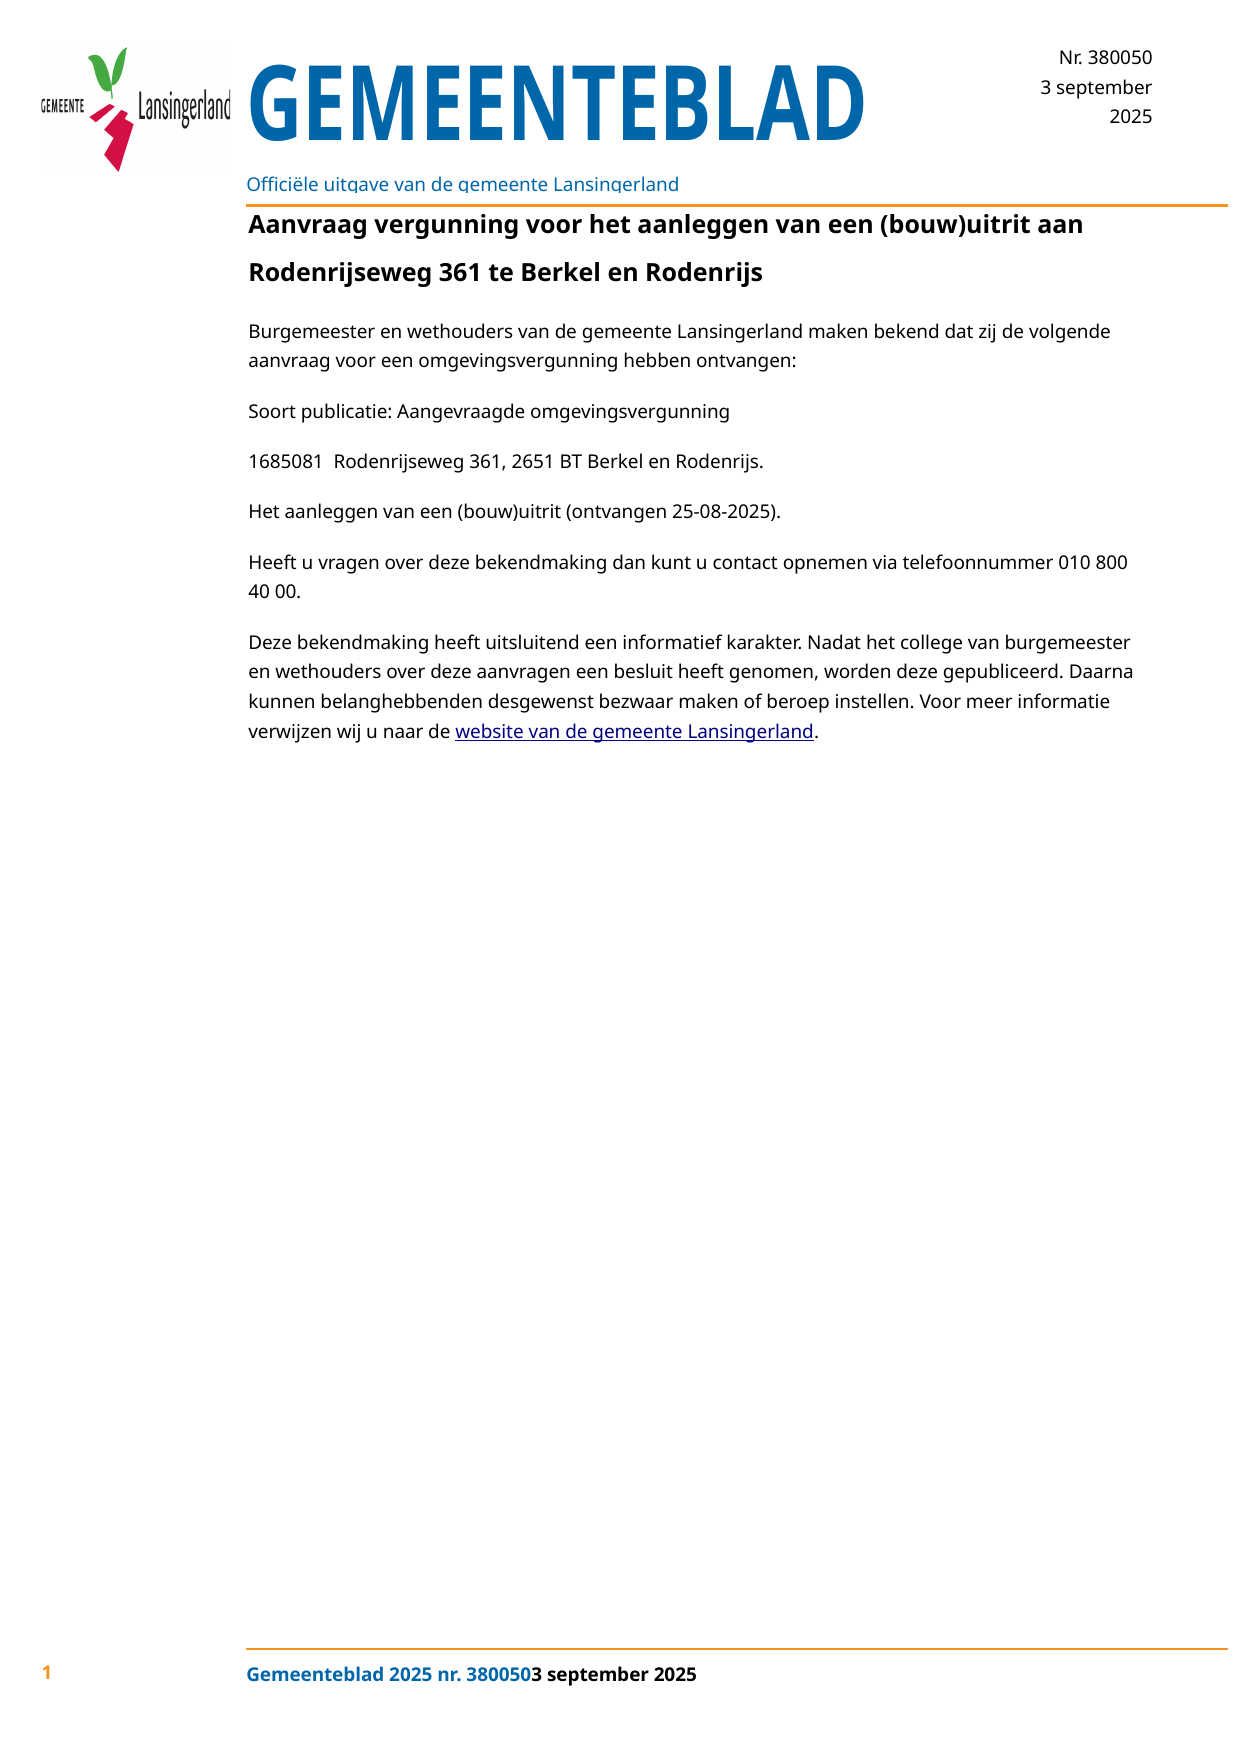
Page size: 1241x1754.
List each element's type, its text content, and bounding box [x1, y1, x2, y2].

text Soort publicatie: Aangevraagde omgevingsvergunning [248, 398, 1152, 424]
text Aanvraag vergunning voor het aanleggen van een (bouw)uitrit aan Rodenrijseweg 361 te Berkel en Rodenrijs [248, 207, 1152, 288]
text Deze bekendmaking heeft uitsluitend een informatief karakter. Nadat het college van burgemeester en wethouders over deze aanvragen een besluit heeft genomen, worden deze gepubliceerd. Daarna kunnen belanghebbenden desgewenst bezwaar maken of beroep instellen. Voor meer informatie verwijzen wij u naar de website van de gemeente Lansingerland. [248, 629, 1152, 744]
text Heeft u vragen over deze bekendmaking dan kunt u contact opnemen via telefoonnummer 010 800 40 00. [248, 549, 1152, 604]
text Het aanleggen van een (bouw)uitrit (ontvangen 25-08-2025). [248, 499, 1152, 524]
text Burgemeester en wethouders van de gemeente Lansingerland maken bekend dat zij de volgende aanvraag voor een omgevingsvergunning hebben ontvangen: [248, 318, 1152, 373]
picture [41, 47, 231, 172]
text 1685081 Rodenrijseweg 361, 2651 BT Berkel en Rodenrijs. [248, 448, 1152, 474]
